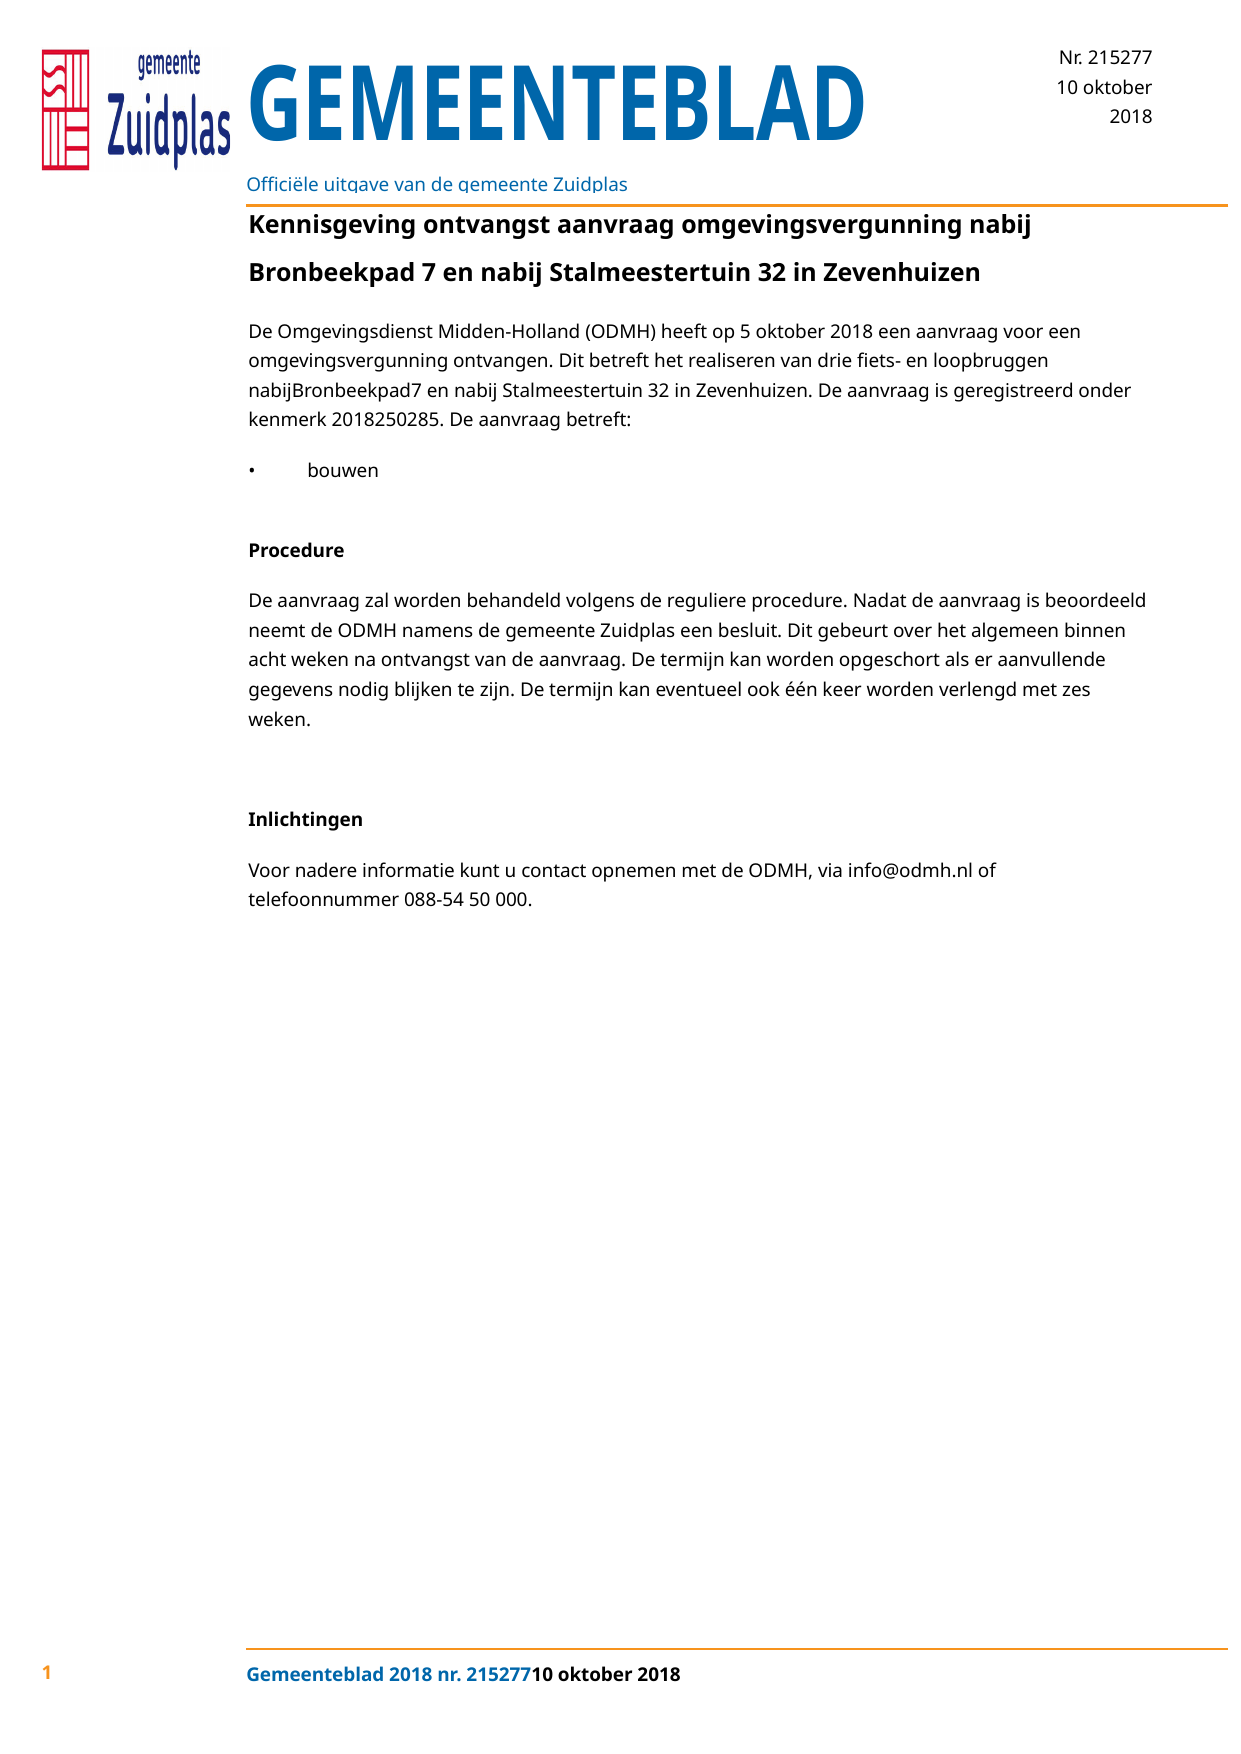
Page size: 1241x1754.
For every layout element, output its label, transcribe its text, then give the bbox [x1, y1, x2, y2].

text Kennisgeving ontvangst aanvraag omgevingsvergunning nabij Bronbeekpad 7 en nabij Stalmeestertuin 32 in Zevenhuizen [248, 207, 1152, 288]
text Procedure [248, 537, 1152, 563]
text De aanvraag zal worden behandeld volgens de reguliere procedure. Nadat de aanvraag is beoordeeld neemt de ODMH namens de gemeente Zuidplas een besluit. Dit gebeurt over het algemeen binnen acht weken na ontvangst van de aanvraag. De termijn kan worden opgeschort als er aanvullende gegevens nodig blijken te zijn. De termijn kan eventueel ook één keer worden verlengd met zes weken. [248, 587, 1152, 732]
list bouwen [248, 457, 1152, 483]
text Voor nadere informatie kunt u contact opnemen met de ODMH, via info@odmh.nl of telefoonnummer 088-54 50 000. [248, 857, 1152, 912]
text Inlichtingen [248, 807, 1152, 832]
picture [41, 47, 231, 172]
text De Omgevingsdienst Midden-Holland (ODMH) heeft op 5 oktober 2018 een aanvraag voor een omgevingsvergunning ontvangen. Dit betreft het realiseren van drie fiets- en loopbruggen nabijBronbeekpad7 en nabij Stalmeestertuin 32 in Zevenhuizen. De aanvraag is geregistreerd onder kenmerk 2018250285. De aanvraag betreft: [248, 318, 1152, 432]
